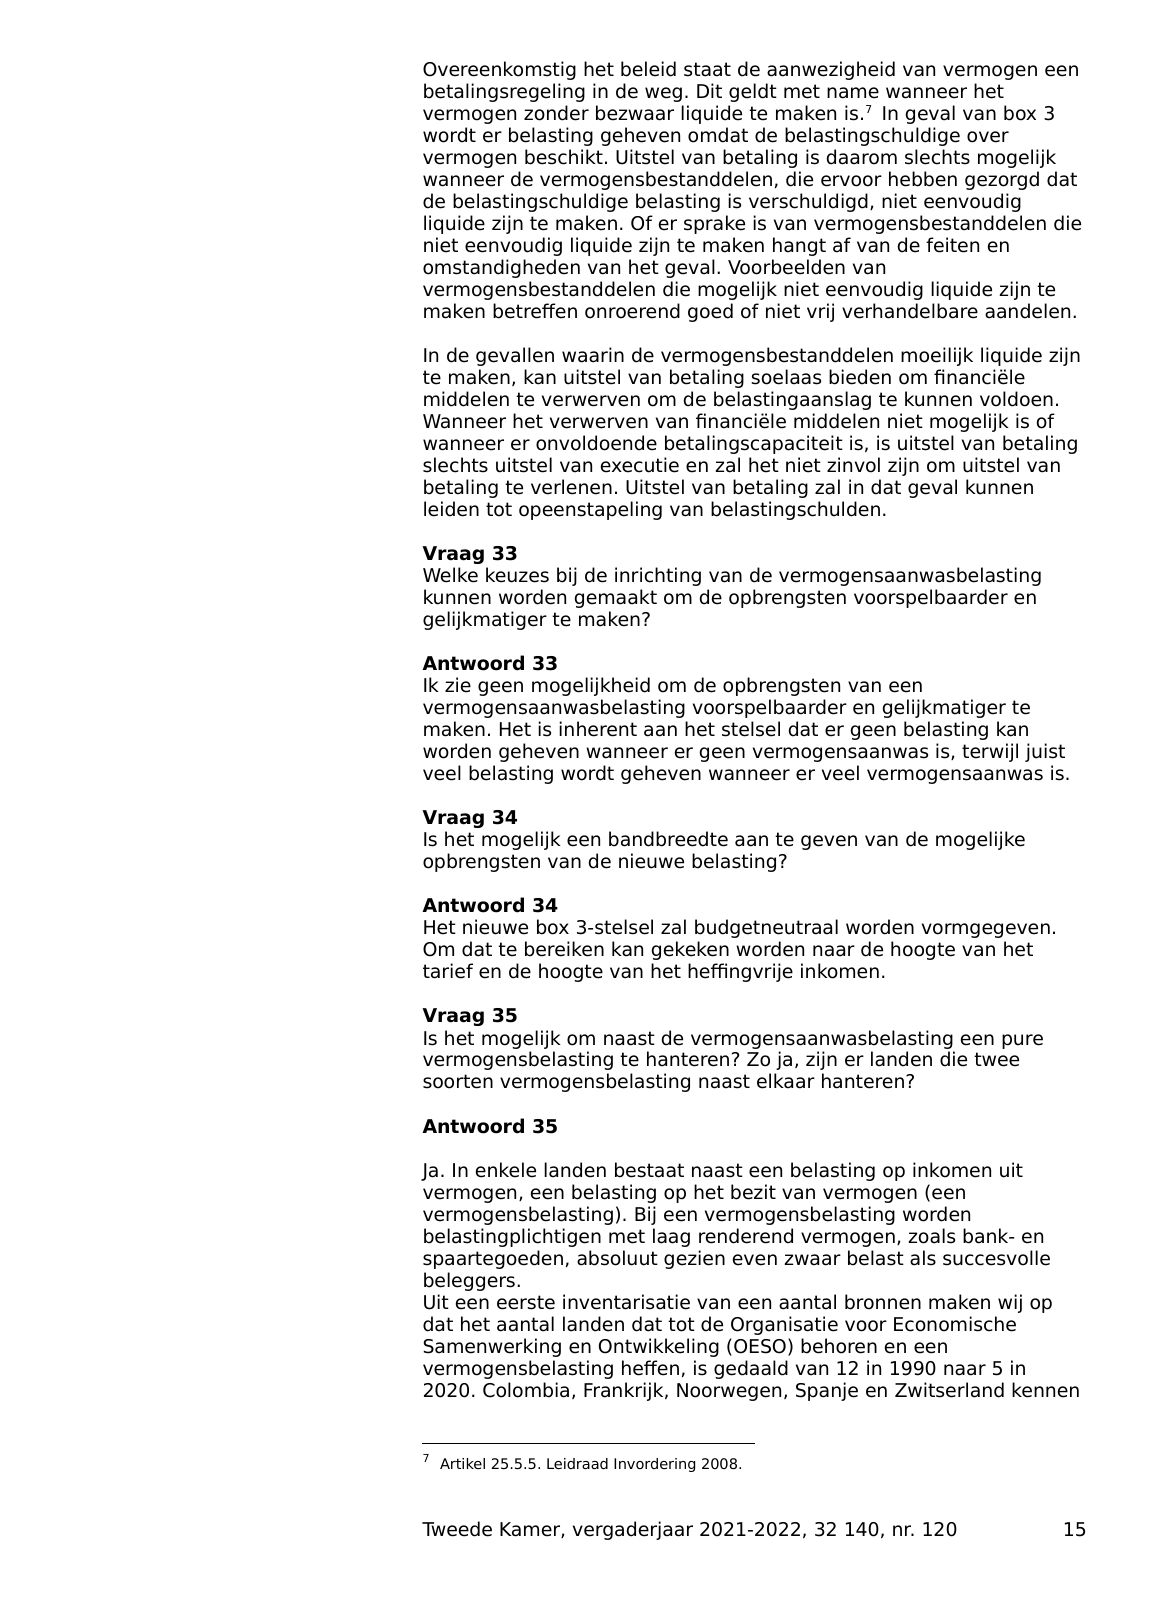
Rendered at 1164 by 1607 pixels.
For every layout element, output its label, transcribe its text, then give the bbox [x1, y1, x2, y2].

text Welke keuzes bij de inrichting van de vermogensaanwasbelasting kunnen worden gemaakt om de opbrengsten voorspelbaarder en gelijkmatiger te maken? [422, 565, 1087, 631]
subtitle Vraag 34 [422, 807, 1087, 829]
text Artikel 25.5.5. Leidraad Invordering 2008. [422, 1452, 1087, 1474]
subtitle Vraag 33 [422, 543, 1087, 565]
text Is het mogelijk een bandbreedte aan te geven van de mogelijke opbrengsten van de nieuwe belasting? [422, 829, 1087, 873]
text Ja. In enkele landen bestaat naast een belasting op inkomen uit vermogen, een belasting op het bezit van vermogen (een vermogensbelasting). Bij een vermogensbelasting worden belastingplichtigen met laag renderend vermogen, zoals bank- en spaartegoeden, absoluut gezien even zwaar belast als succesvolle beleggers. [422, 1160, 1087, 1292]
text Ik zie geen mogelijkheid om de opbrengsten van een vermogensaanwasbelasting voorspelbaarder en gelijkmatiger te maken. Het is inherent aan het stelsel dat er geen belasting kan worden geheven wanneer er geen vermogensaanwas is, terwijl juist veel belasting wordt geheven wanneer er veel vermogensaanwas is. [422, 675, 1087, 785]
subtitle Antwoord 33 [422, 653, 1087, 675]
text Uit een eerste inventarisatie van een aantal bronnen maken wij op dat het aantal landen dat tot de Organisatie voor Economische Samenwerking en Ontwikkeling (OESO) behoren en een vermogensbelasting heffen, is gedaald van 12 in 1990 naar 5 in 2020. Colombia, Frankrijk, Noorwegen, Spanje en Zwitserland kennen [422, 1292, 1087, 1401]
text Het nieuwe box 3-stelsel zal budgetneutraal worden vormgegeven. Om dat te bereiken kan gekeken worden naar de hoogte van het tarief en de hoogte van het heffingvrije inkomen. [422, 917, 1087, 983]
subtitle Vraag 35 [422, 1005, 1087, 1027]
text In de gevallen waarin de vermogensbestanddelen moeilijk liquide zijn te maken, kan uitstel van betaling soelaas bieden om financiële middelen te verwerven om de belastingaanslag te kunnen voldoen. Wanneer het verwerven van financiële middelen niet mogelijk is of wanneer er onvoldoende betalingscapaciteit is, is uitstel van betaling slechts uitstel van executie en zal het niet zinvol zijn om uitstel van betaling te verlenen. Uitstel van betaling zal in dat geval kunnen leiden tot opeenstapeling van belastingschulden. [422, 345, 1087, 521]
subtitle Antwoord 34 [422, 895, 1087, 917]
text Is het mogelijk om naast de vermogensaanwasbelasting een pure vermogensbelasting te hanteren? Zo ja, zijn er landen die twee soorten vermogensbelasting naast elkaar hanteren? [422, 1027, 1087, 1093]
text Overeenkomstig het beleid staat de aanwezigheid van vermogen een betalingsregeling in de weg. Dit geldt met name wanneer het vermogen zonder bezwaar liquide te maken is. In geval van box 3 wordt er belasting geheven omdat de belastingschuldige over vermogen beschikt. Uitstel van betaling is daarom slechts mogelijk wanneer de vermogensbestanddelen, die ervoor hebben gezorgd dat de belastingschuldige belasting is verschuldigd, niet eenvoudig liquide zijn te maken. Of er sprake is van vermogensbestanddelen die niet eenvoudig liquide zijn te maken hangt af van de feiten en omstandigheden van het geval. Voorbeelden van vermogensbestanddelen die mogelijk niet eenvoudig liquide zijn te maken betreffen onroerend goed of niet vrij verhandelbare aandelen. [422, 59, 1087, 323]
subtitle Antwoord 35 [422, 1116, 1087, 1137]
